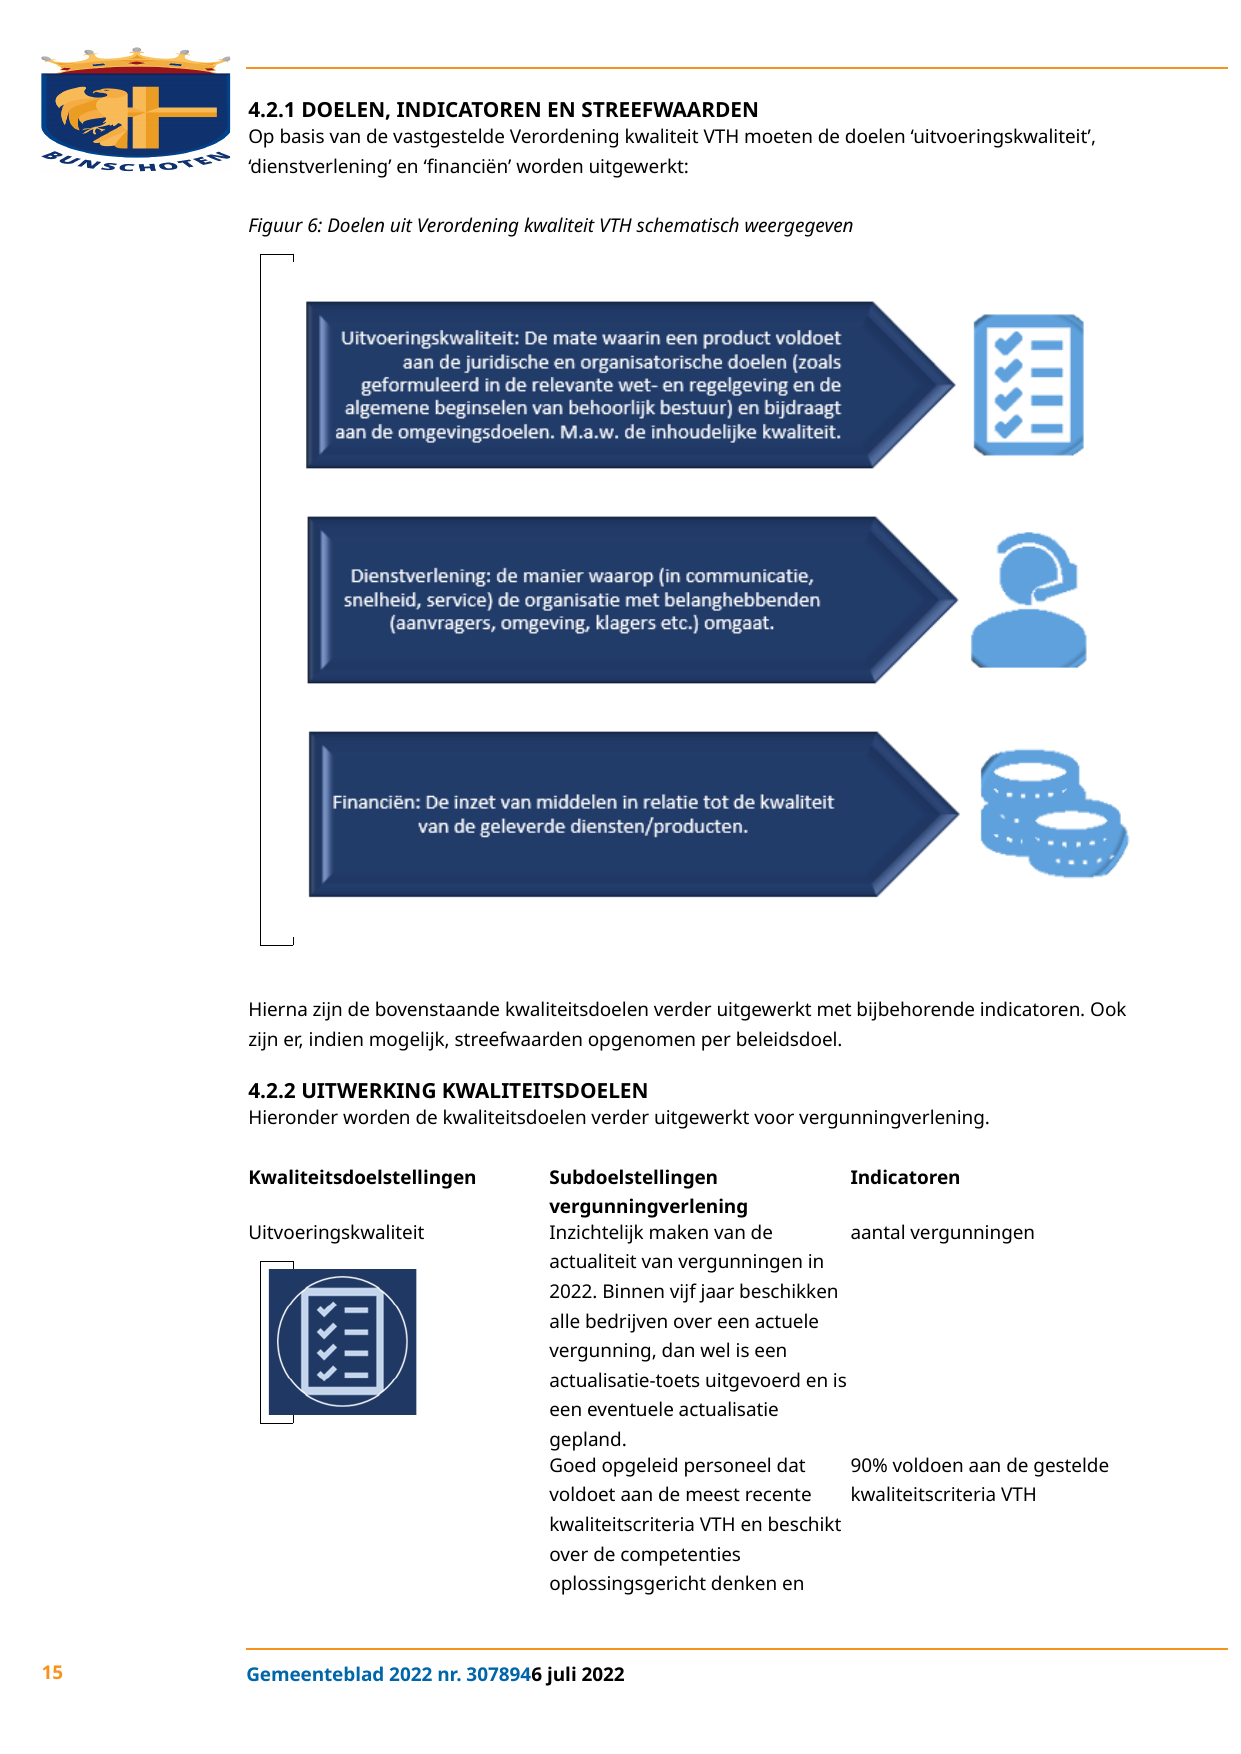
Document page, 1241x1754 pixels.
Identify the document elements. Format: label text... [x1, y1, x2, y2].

text 4.2.1 DOELEN, INDICATOREN EN STREEFWAARDEN [248, 95, 1152, 123]
table_header Kwaliteitsdoelstellingen [248, 1164, 549, 1219]
table_cell Inzichtelijk maken van de actualiteit van vergunningen in 2022. Binnen vijf jaar beschikken alle bedrijven over een actuele vergunning, dan wel is een actualisatie-toets uitgevoerd en is een eventuele actualisatie gepland. [549, 1219, 850, 1452]
text Figuur 6: Doelen uit Verordening kwaliteit VTH schematisch weergegeven [248, 212, 1152, 238]
table_cell [248, 1270, 549, 1596]
text Hieronder worden de kwaliteitsdoelen verder uitgewerkt voor vergunningverlening. [248, 1104, 1152, 1130]
picture [41, 47, 231, 172]
picture [268, 262, 1155, 937]
table_header Indicatoren [850, 1164, 1152, 1219]
table_cell 90% voldoen aan de gestelde kwaliteitscriteria VTH [850, 1452, 1152, 1596]
text 4.2.2 UITWERKING KWALITEITSDOELEN [248, 1076, 1152, 1104]
picture [268, 1269, 417, 1415]
table_header Subdoelstellingen vergunningverlening [549, 1164, 850, 1219]
text Hierna zijn de bovenstaande kwaliteitsdoelen verder uitgewerkt met bijbehorende indicatoren. Ook zijn er, indien mogelijk, streefwaarden opgenomen per beleidsdoel. [248, 996, 1152, 1051]
text Op basis van de vastgestelde Verordening kwaliteit VTH moeten de doelen ‘uitvoeringskwaliteit’, ‘dienstverlening’ en ‘financiën’ worden uitgewerkt: [248, 123, 1152, 178]
table_cell aantal vergunningen [850, 1219, 1152, 1452]
table_cell Goed opgeleid personeel dat voldoet aan de meest recente kwaliteitscriteria VTH en beschikt over de competenties oplossingsgericht denken en [549, 1452, 850, 1596]
table_cell Uitvoeringskwaliteit [248, 1219, 549, 1269]
